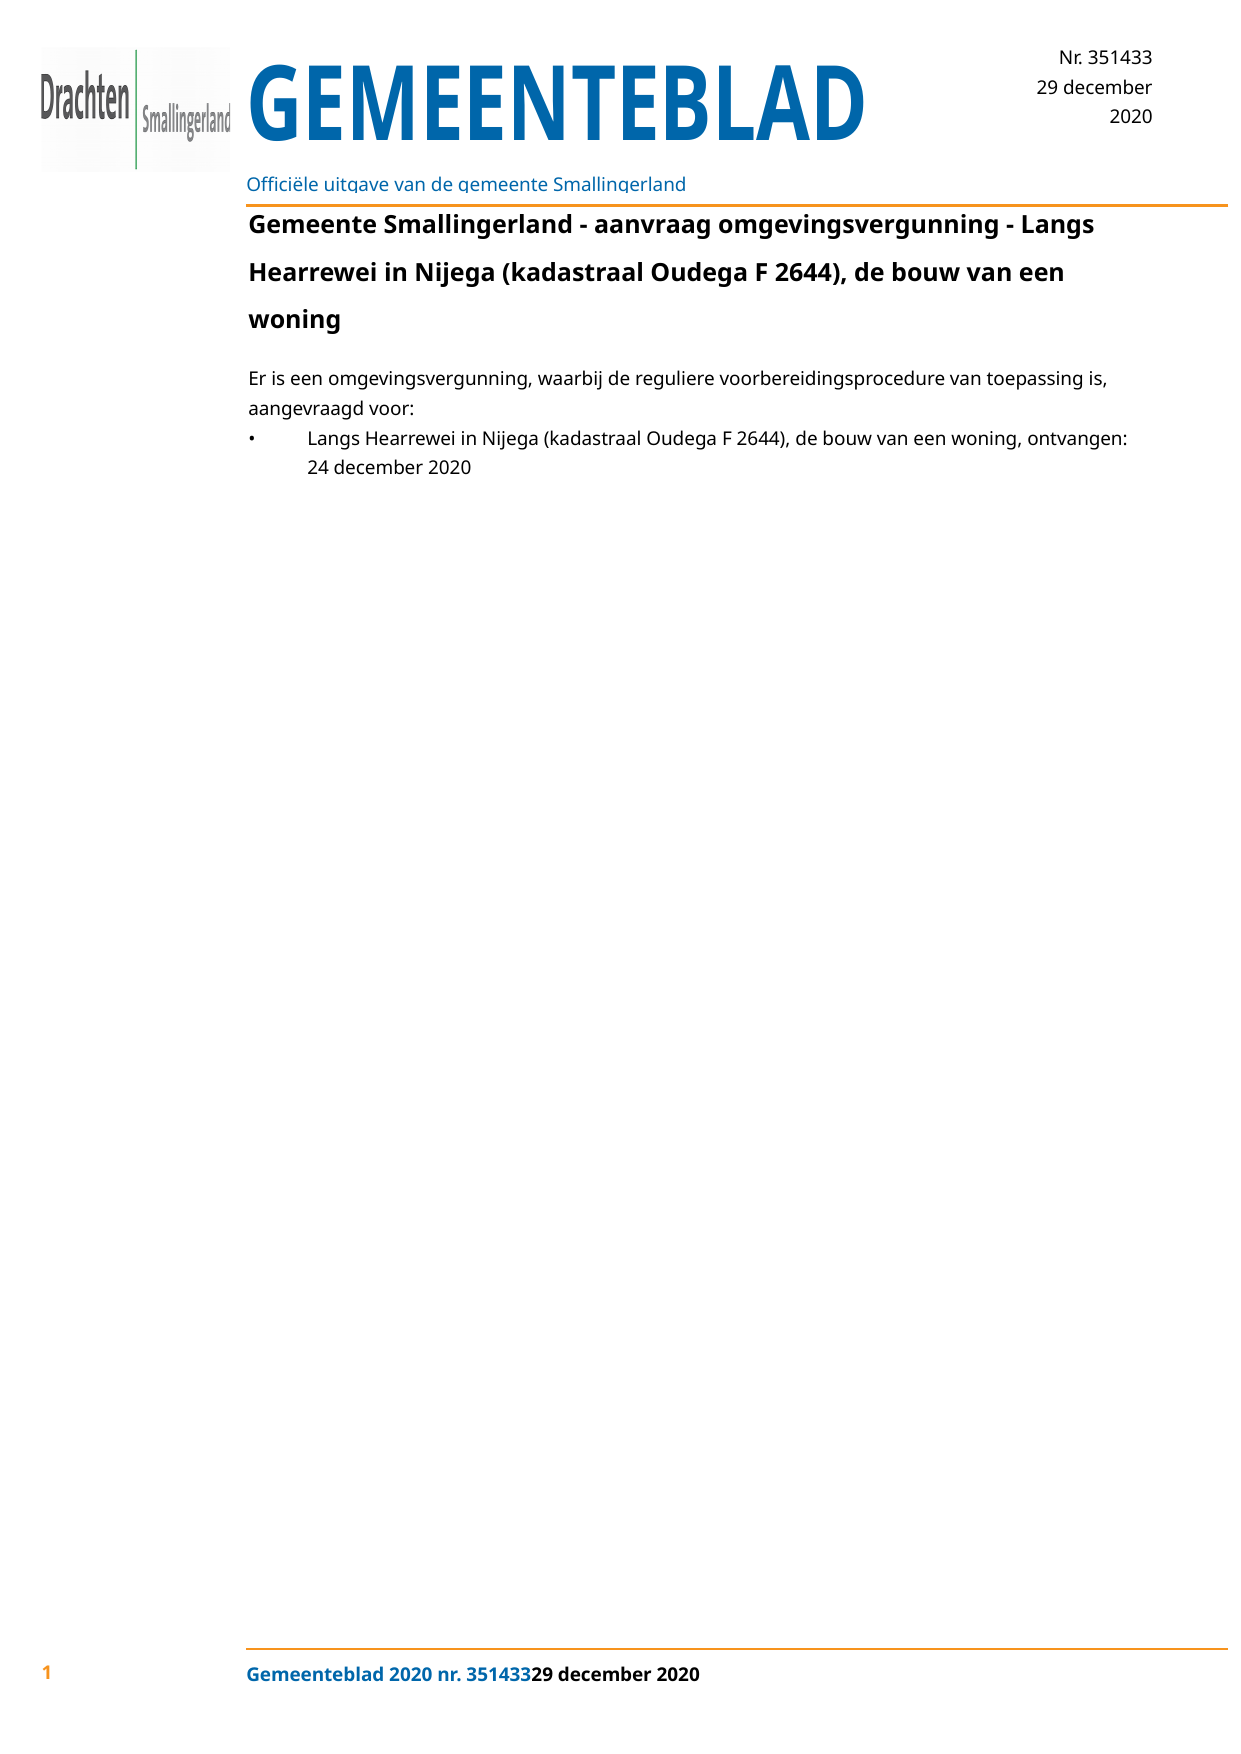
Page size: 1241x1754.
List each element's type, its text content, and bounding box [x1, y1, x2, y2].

text Gemeente Smallingerland - aanvraag omgevingsvergunning - Langs Hearrewei in Nijega (kadastraal Oudega F 2644), de bouw van een woning [248, 207, 1152, 336]
list Langs Hearrewei in Nijega (kadastraal Oudega F 2644), de bouw van een woning, ontvangen: 24 december 2020 [248, 425, 1152, 480]
picture [41, 47, 231, 172]
text Er is een omgevingsvergunning, waarbij de reguliere voorbereidingsprocedure van toepassing is, aangevraagd voor: [248, 366, 1152, 421]
